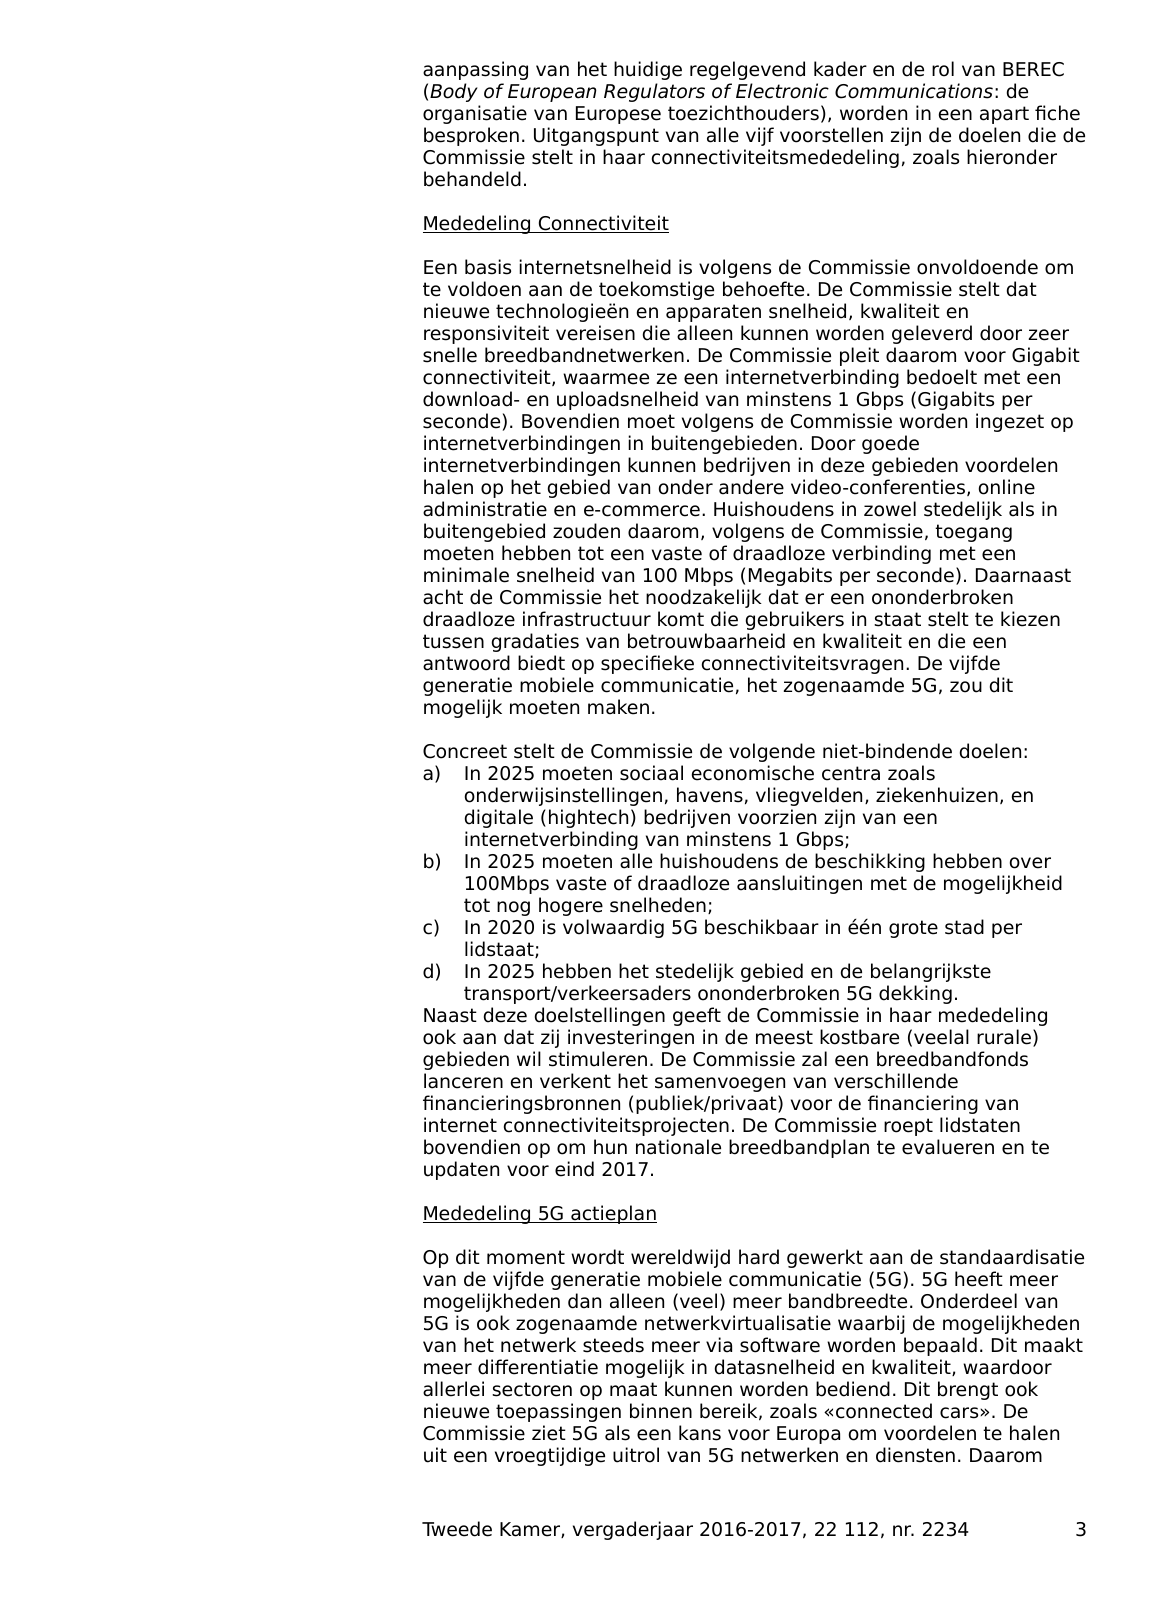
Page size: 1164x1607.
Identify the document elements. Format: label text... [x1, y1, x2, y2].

subtitle Mededeling Connectiviteit [422, 213, 1087, 235]
text d) In 2025 hebben het stedelijk gebied en de belangrijkste transport/verkeersaders ononderbroken 5G dekking. [422, 961, 1087, 1005]
subtitle Mededeling 5G actieplan [422, 1203, 1087, 1225]
text a) In 2025 moeten sociaal economische centra zoals onderwijsinstellingen, havens, vliegvelden, ziekenhuizen, en digitale (hightech) bedrijven voorzien zijn van een internetverbinding van minstens 1 Gbps; [422, 763, 1087, 851]
text Naast deze doelstellingen geeft de Commissie in haar mededeling ook aan dat zij investeringen in de meest kostbare (veelal rurale) gebieden wil stimuleren. De Commissie zal een breedbandfonds lanceren en verkent het samenvoegen van verschillende financieringsbronnen (publiek/privaat) voor de financiering van internet connectiviteitsprojecten. De Commissie roept lidstaten bovendien op om hun nationale breedbandplan te evalueren en te updaten voor eind 2017. [422, 1005, 1087, 1181]
text Een basis internetsnelheid is volgens de Commissie onvoldoende om te voldoen aan de toekomstige behoefte. De Commissie stelt dat nieuwe technologieën en apparaten snelheid, kwaliteit en responsiviteit vereisen die alleen kunnen worden geleverd door zeer snelle breedbandnetwerken. De Commissie pleit daarom voor Gigabit connectiviteit, waarmee ze een internetverbinding bedoelt met een download- en uploadsnelheid van minstens 1 Gbps (Gigabits per seconde). Bovendien moet volgens de Commissie worden ingezet op internetverbindingen in buitengebieden. Door goede internetverbindingen kunnen bedrijven in deze gebieden voordelen halen op het gebied van onder andere video-conferenties, online administratie en e-commerce. Huishoudens in zowel stedelijk als in buitengebied zouden daarom, volgens de Commissie, toegang moeten hebben tot een vaste of draadloze verbinding met een minimale snelheid van 100 Mbps (Megabits per seconde). Daarnaast acht de Commissie het noodzakelijk dat er een ononderbroken draadloze infrastructuur komt die gebruikers in staat stelt te kiezen tussen gradaties van betrouwbaarheid en kwaliteit en die een antwoord biedt op specifieke connectiviteitsvragen. De vijfde generatie mobiele communicatie, het zogenaamde 5G, zou dit mogelijk moeten maken. [422, 257, 1087, 719]
text Op dit moment wordt wereldwijd hard gewerkt aan de standaardisatie van de vijfde generatie mobiele communicatie (5G). 5G heeft meer mogelijkheden dan alleen (veel) meer bandbreedte. Onderdeel van 5G is ook zogenaamde netwerkvirtualisatie waarbij de mogelijkheden van het netwerk steeds meer via software worden bepaald. Dit maakt meer differentiatie mogelijk in datasnelheid en kwaliteit, waardoor allerlei sectoren op maat kunnen worden bediend. Dit brengt ook nieuwe toepassingen binnen bereik, zoals «connected cars». De Commissie ziet 5G als een kans voor Europa om voordelen te halen uit een vroegtijdige uitrol van 5G netwerken en diensten. Daarom [422, 1247, 1087, 1467]
text Concreet stelt de Commissie de volgende niet-bindende doelen: [422, 741, 1087, 763]
text aanpassing van het huidige regelgevend kader en de rol van BEREC (Body of European Regulators of Electronic Communications: de organisatie van Europese toezichthouders), worden in een apart fiche besproken. Uitgangspunt van alle vijf voorstellen zijn de doelen die de Commissie stelt in haar connectiviteitsmededeling, zoals hieronder behandeld. [422, 59, 1087, 191]
text b) In 2025 moeten alle huishoudens de beschikking hebben over 100Mbps vaste of draadloze aansluitingen met de mogelijkheid tot nog hogere snelheden; [422, 851, 1087, 917]
text c) In 2020 is volwaardig 5G beschikbaar in één grote stad per lidstaat; [422, 917, 1087, 961]
